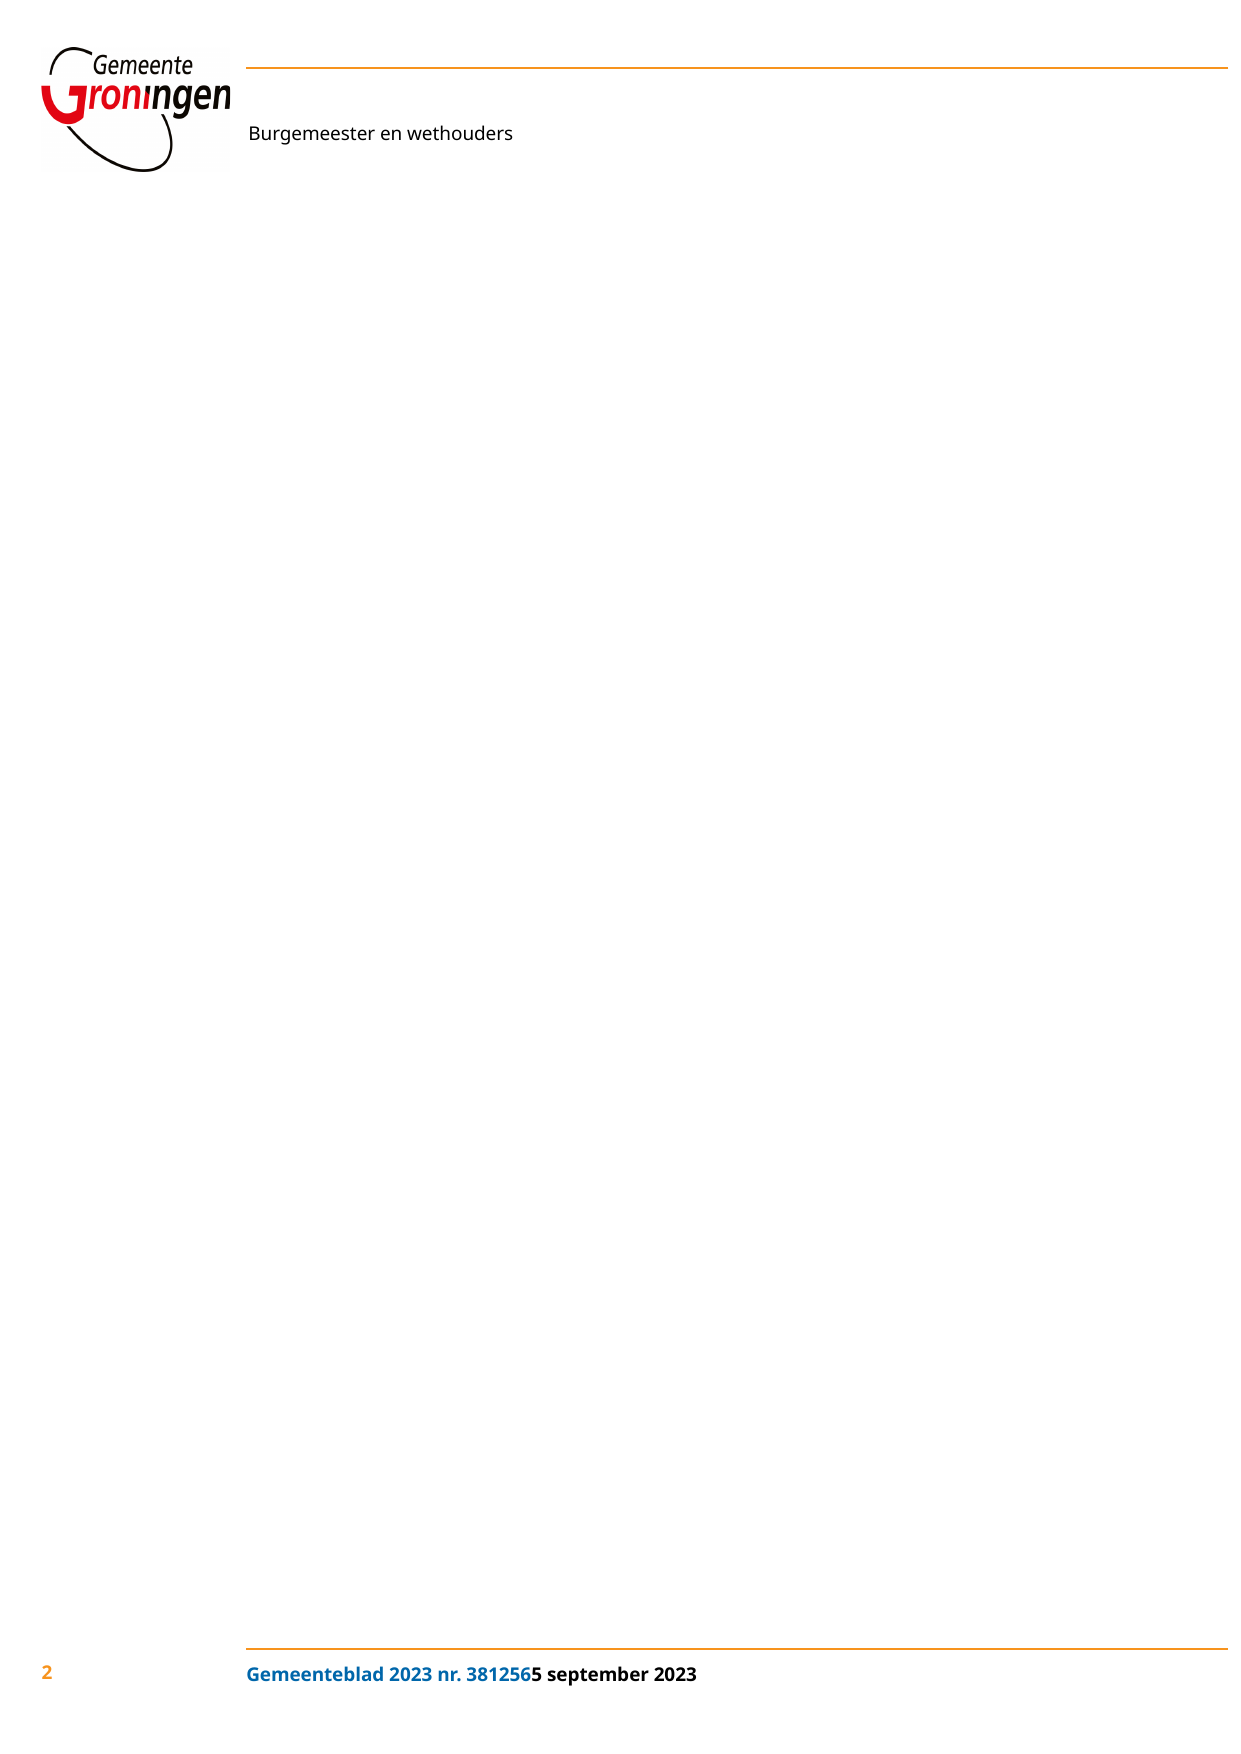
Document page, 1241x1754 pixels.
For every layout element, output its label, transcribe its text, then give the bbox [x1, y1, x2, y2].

picture [41, 47, 231, 172]
text Burgemeester en wethouders [248, 121, 1152, 146]
